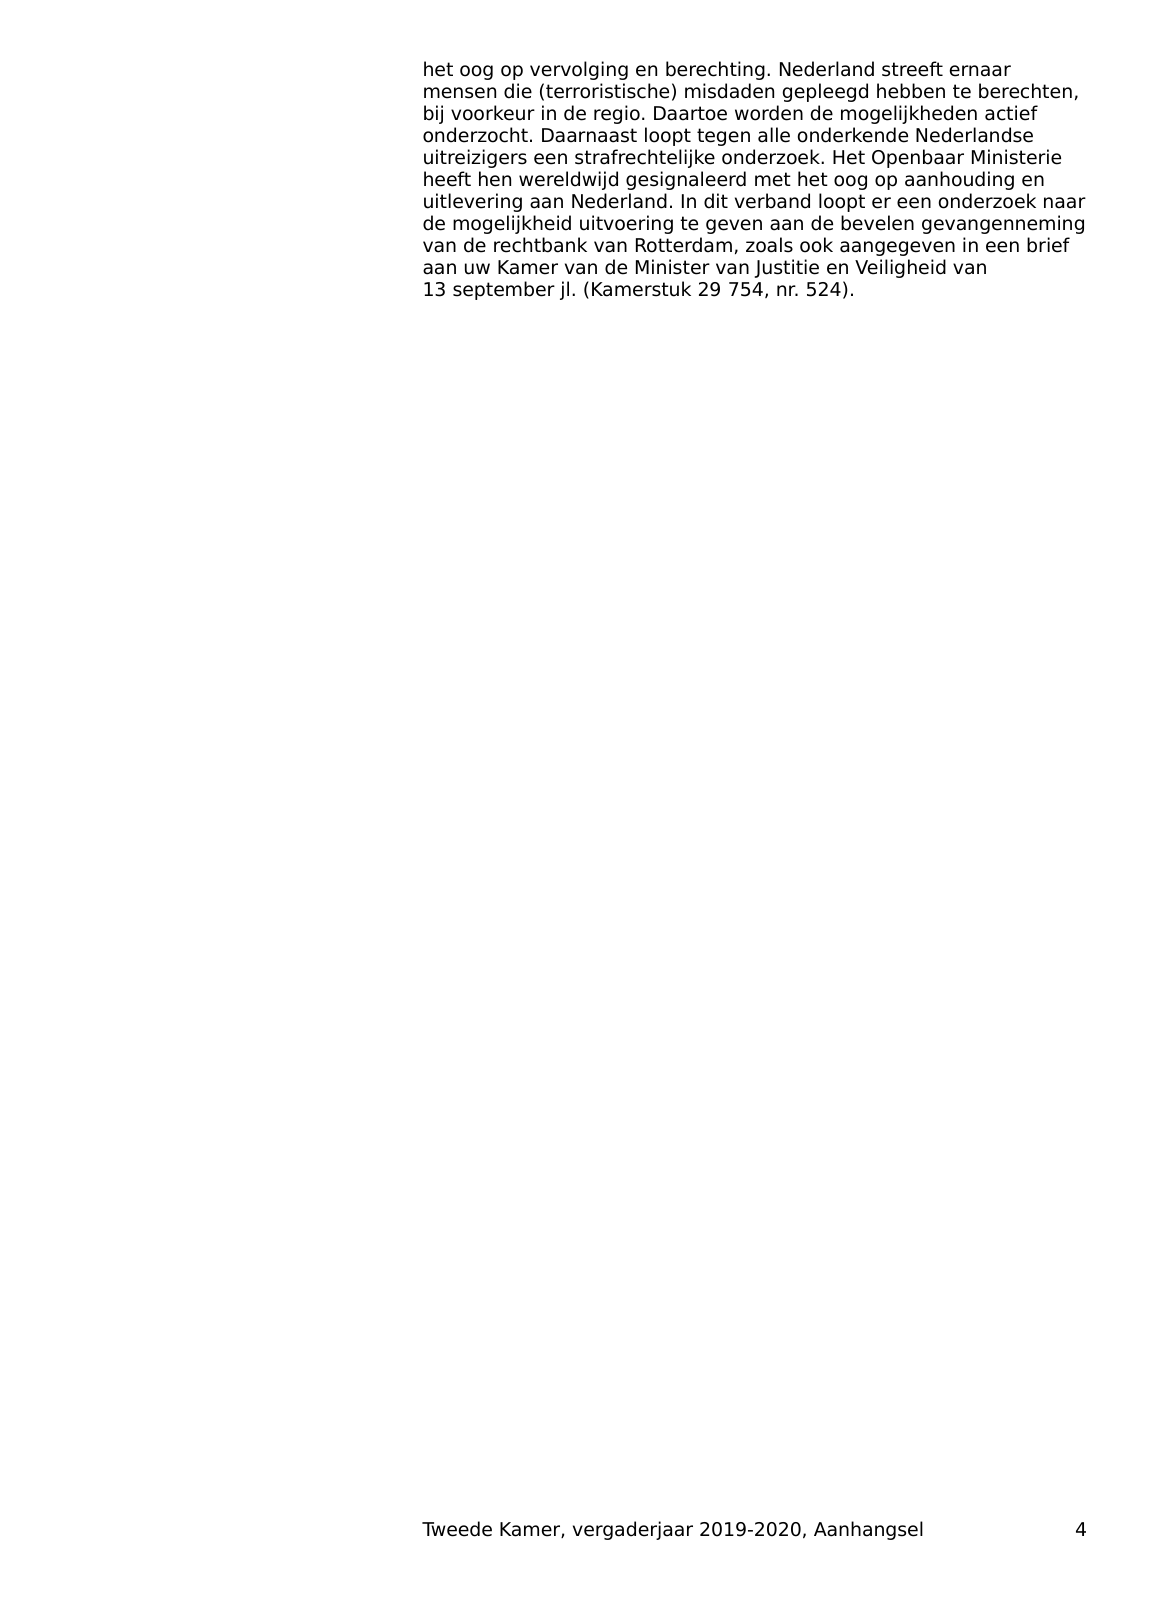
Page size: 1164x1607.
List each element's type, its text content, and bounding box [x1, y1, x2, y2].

text het oog op vervolging en berechting. Nederland streeft ernaar mensen die (terroristische) misdaden gepleegd hebben te berechten, bij voorkeur in de regio. Daartoe worden de mogelijkheden actief onderzocht. Daarnaast loopt tegen alle onderkende Nederlandse uitreizigers een strafrechtelijke onderzoek. Het Openbaar Ministerie heeft hen wereldwijd gesignaleerd met het oog op aanhouding en uitlevering aan Nederland. In dit verband loopt er een onderzoek naar de mogelijkheid uitvoering te geven aan de bevelen gevangenneming van de rechtbank van Rotterdam, zoals ook aangegeven in een brief aan uw Kamer van de Minister van Justitie en Veiligheid van 13 september jl. (Kamerstuk 29 754, nr. 524). [422, 59, 1087, 301]
